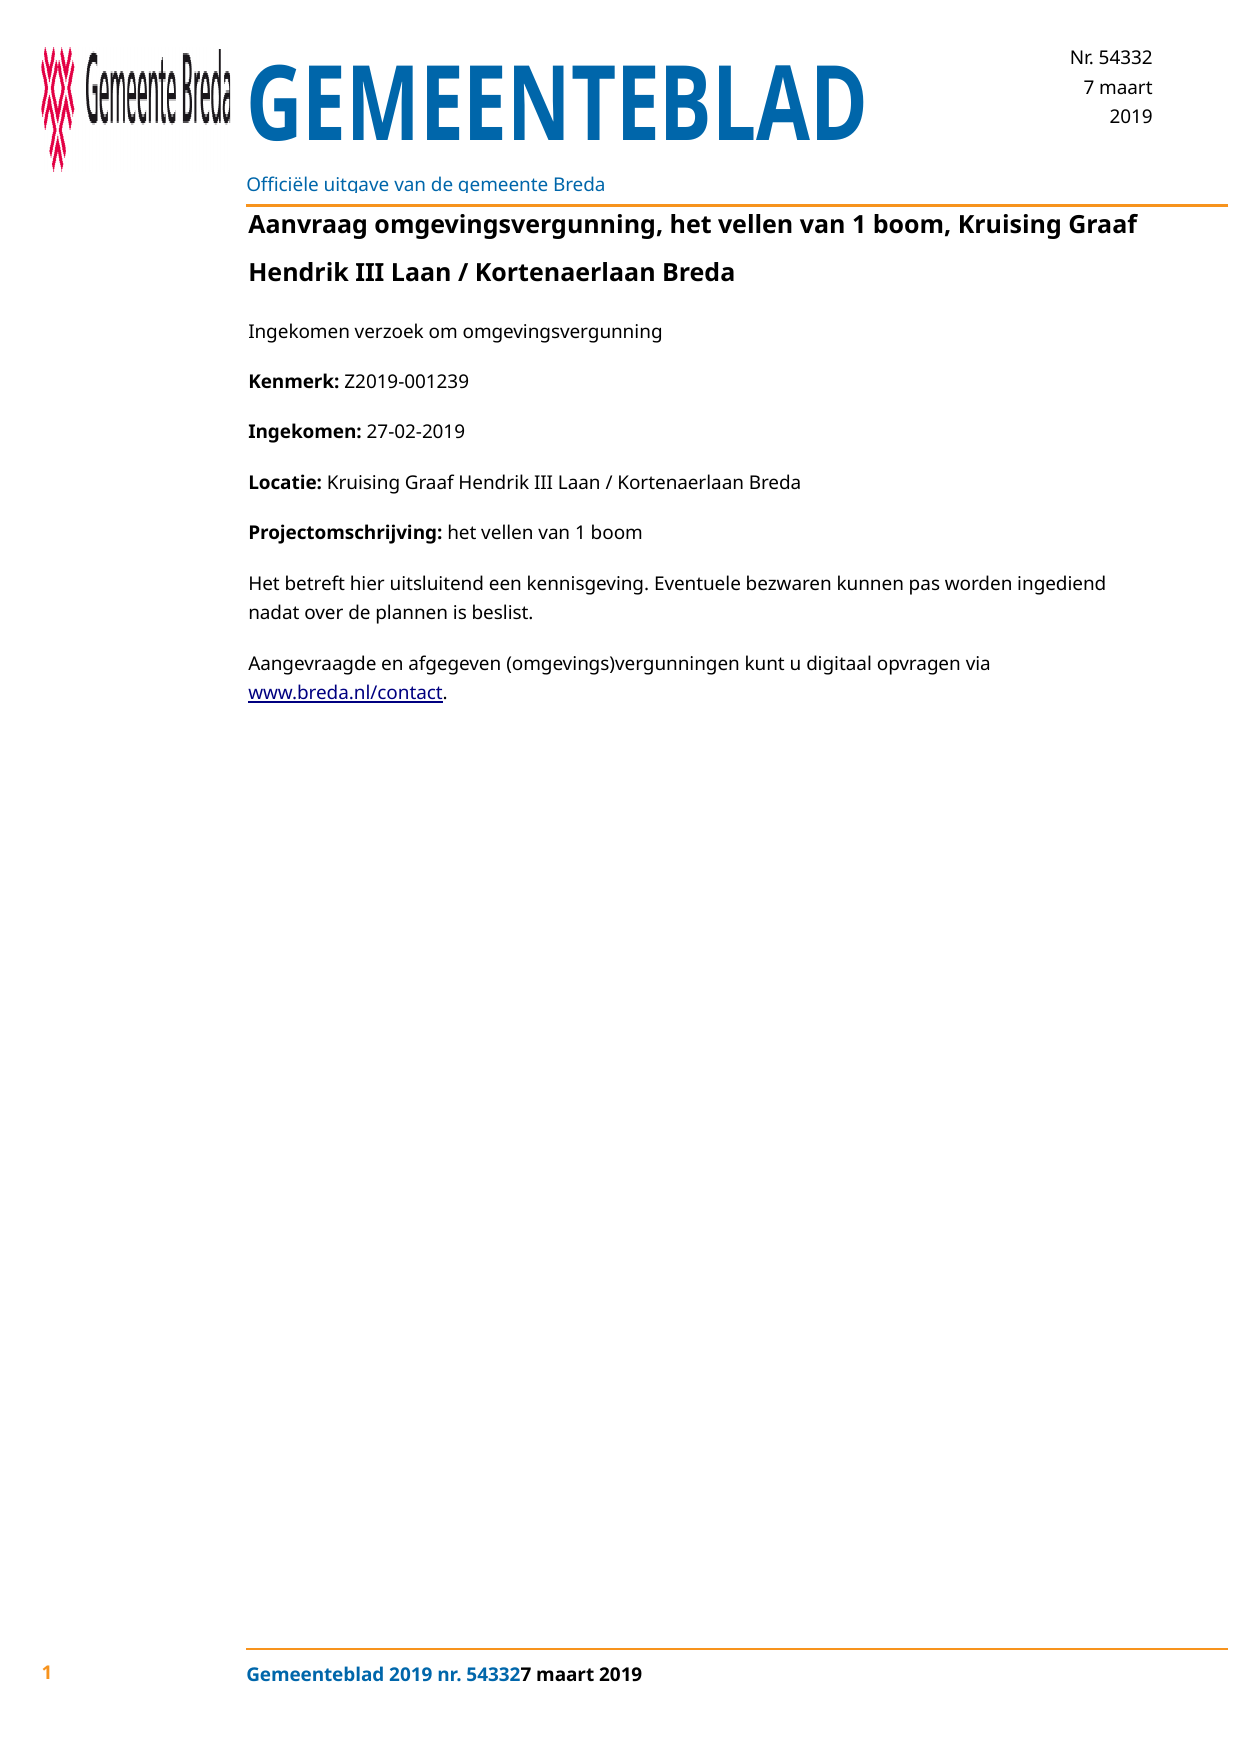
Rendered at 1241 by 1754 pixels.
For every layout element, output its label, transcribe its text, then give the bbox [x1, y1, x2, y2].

text Kenmerk: Z2019-001239 [248, 368, 1152, 394]
picture [41, 47, 231, 172]
text Ingekomen: 27-02-2019 [248, 419, 1152, 444]
text Het betreft hier uitsluitend een kennisgeving. Eventuele bezwaren kunnen pas worden ingediend nadat over de plannen is beslist. [248, 570, 1152, 625]
text Locatie: Kruising Graaf Hendrik III Laan / Kortenaerlaan Breda [248, 469, 1152, 495]
text Projectomschrijving: het vellen van 1 boom [248, 519, 1152, 545]
text Ingekomen verzoek om omgevingsvergunning [248, 318, 1152, 344]
text Aanvraag omgevingsvergunning, het vellen van 1 boom, Kruising Graaf Hendrik III Laan / Kortenaerlaan Breda [248, 207, 1152, 288]
text Aangevraagde en afgegeven (omgevings)vergunningen kunt u digitaal opvragen via www.breda.nl/contact. [248, 650, 1152, 705]
